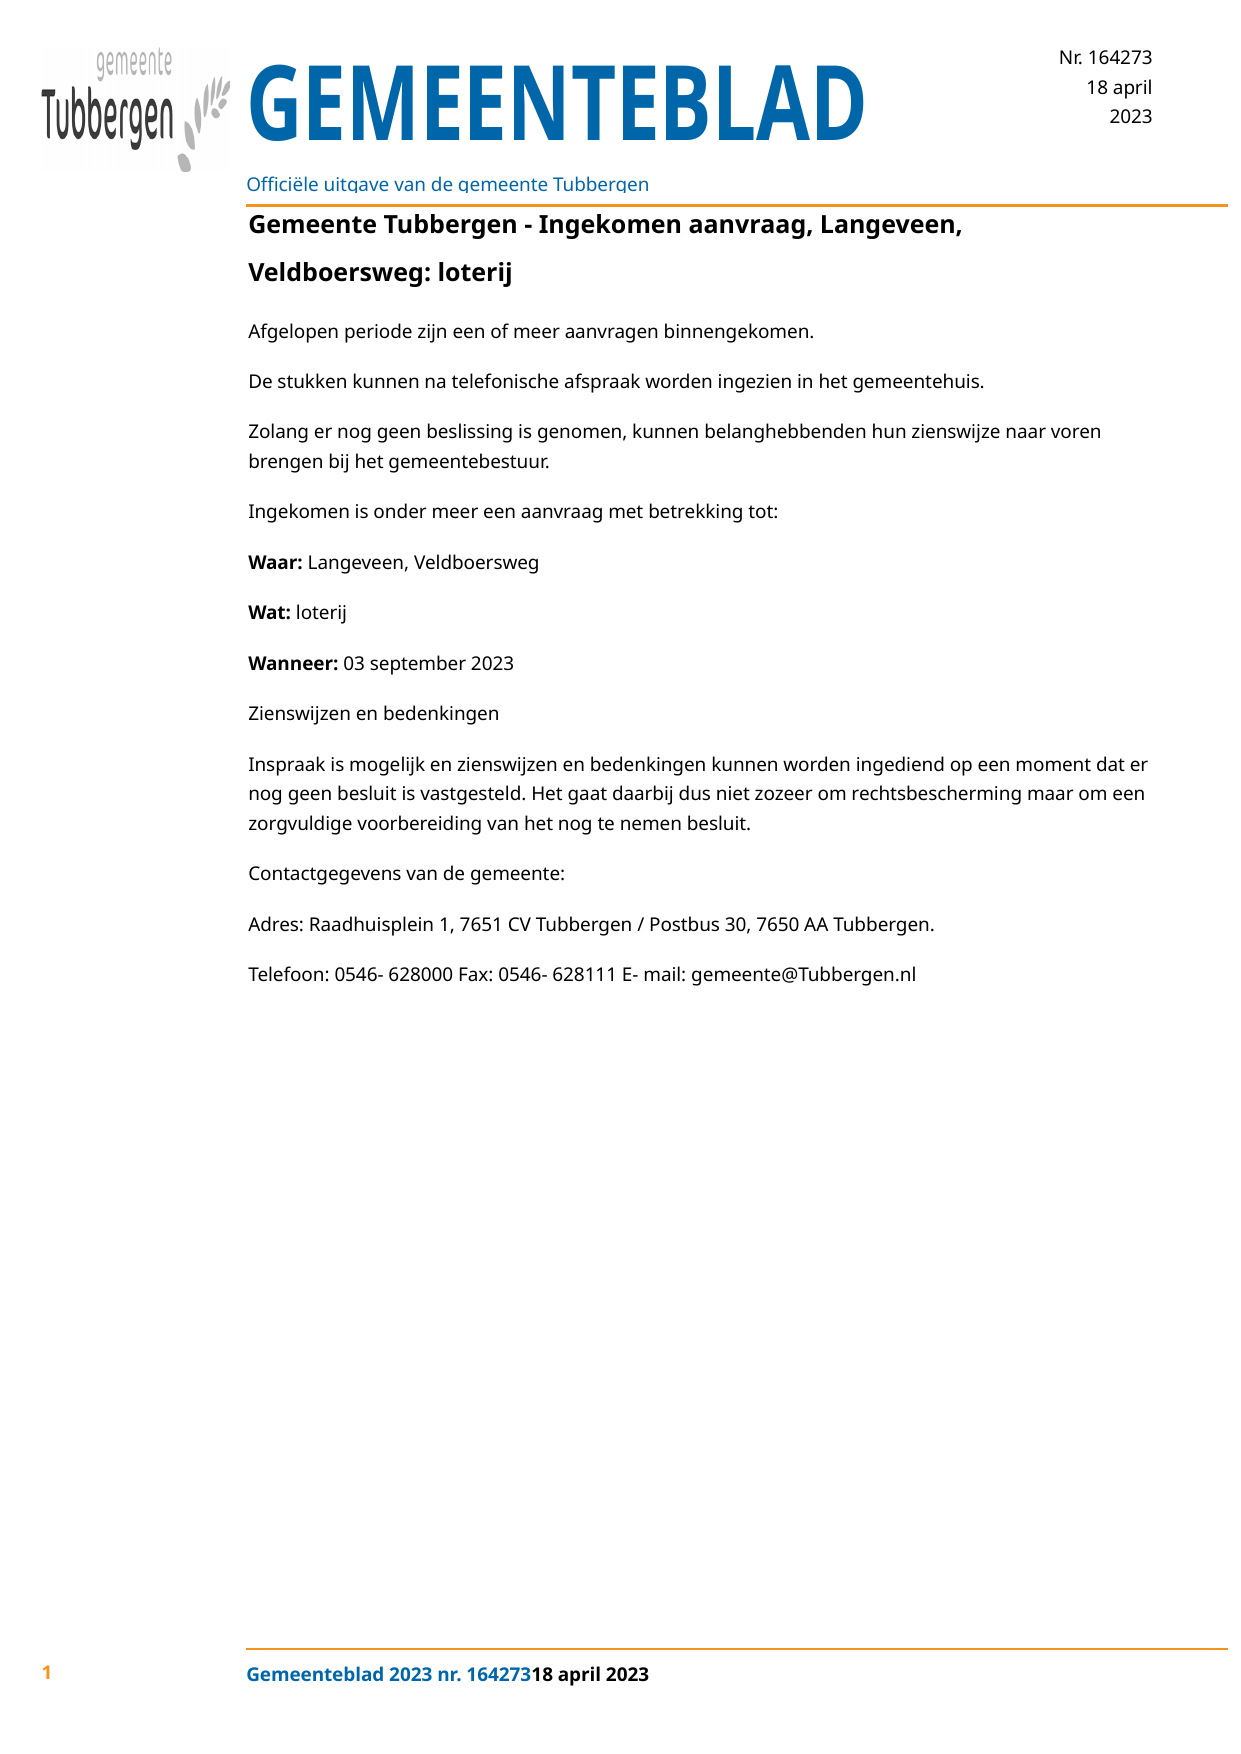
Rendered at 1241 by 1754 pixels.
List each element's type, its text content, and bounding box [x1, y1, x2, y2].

picture [41, 47, 231, 172]
text Telefoon: 0546- 628000 Fax: 0546- 628111 E- mail: gemeente@Tubbergen.nl [248, 961, 1152, 987]
text Wanneer: 03 september 2023 [248, 650, 1152, 676]
text Adres: Raadhuisplein 1, 7651 CV Tubbergen / Postbus 30, 7650 AA Tubbergen. [248, 911, 1152, 937]
text Contactgegevens van de gemeente: [248, 860, 1152, 886]
text Gemeente Tubbergen - Ingekomen aanvraag, Langeveen, Veldboersweg: loterij [248, 207, 1152, 288]
text Zolang er nog geen beslissing is genomen, kunnen belanghebbenden hun zienswijze naar voren brengen bij het gemeentebestuur. [248, 419, 1152, 474]
text De stukken kunnen na telefonische afspraak worden ingezien in het gemeentehuis. [248, 368, 1152, 394]
text Inspraak is mogelijk en zienswijzen en bedenkingen kunnen worden ingediend op een moment dat er nog geen besluit is vastgesteld. Het gaat daarbij dus niet zozeer om rechtsbescherming maar om een zorgvuldige voorbereiding van het nog te nemen besluit. [248, 751, 1152, 836]
text Ingekomen is onder meer een aanvraag met betrekking tot: [248, 499, 1152, 524]
text Wat: loterij [248, 599, 1152, 625]
text Zienswijzen en bedenkingen [248, 700, 1152, 726]
text Afgelopen periode zijn een of meer aanvragen binnengekomen. [248, 318, 1152, 344]
text Waar: Langeveen, Veldboersweg [248, 549, 1152, 575]
